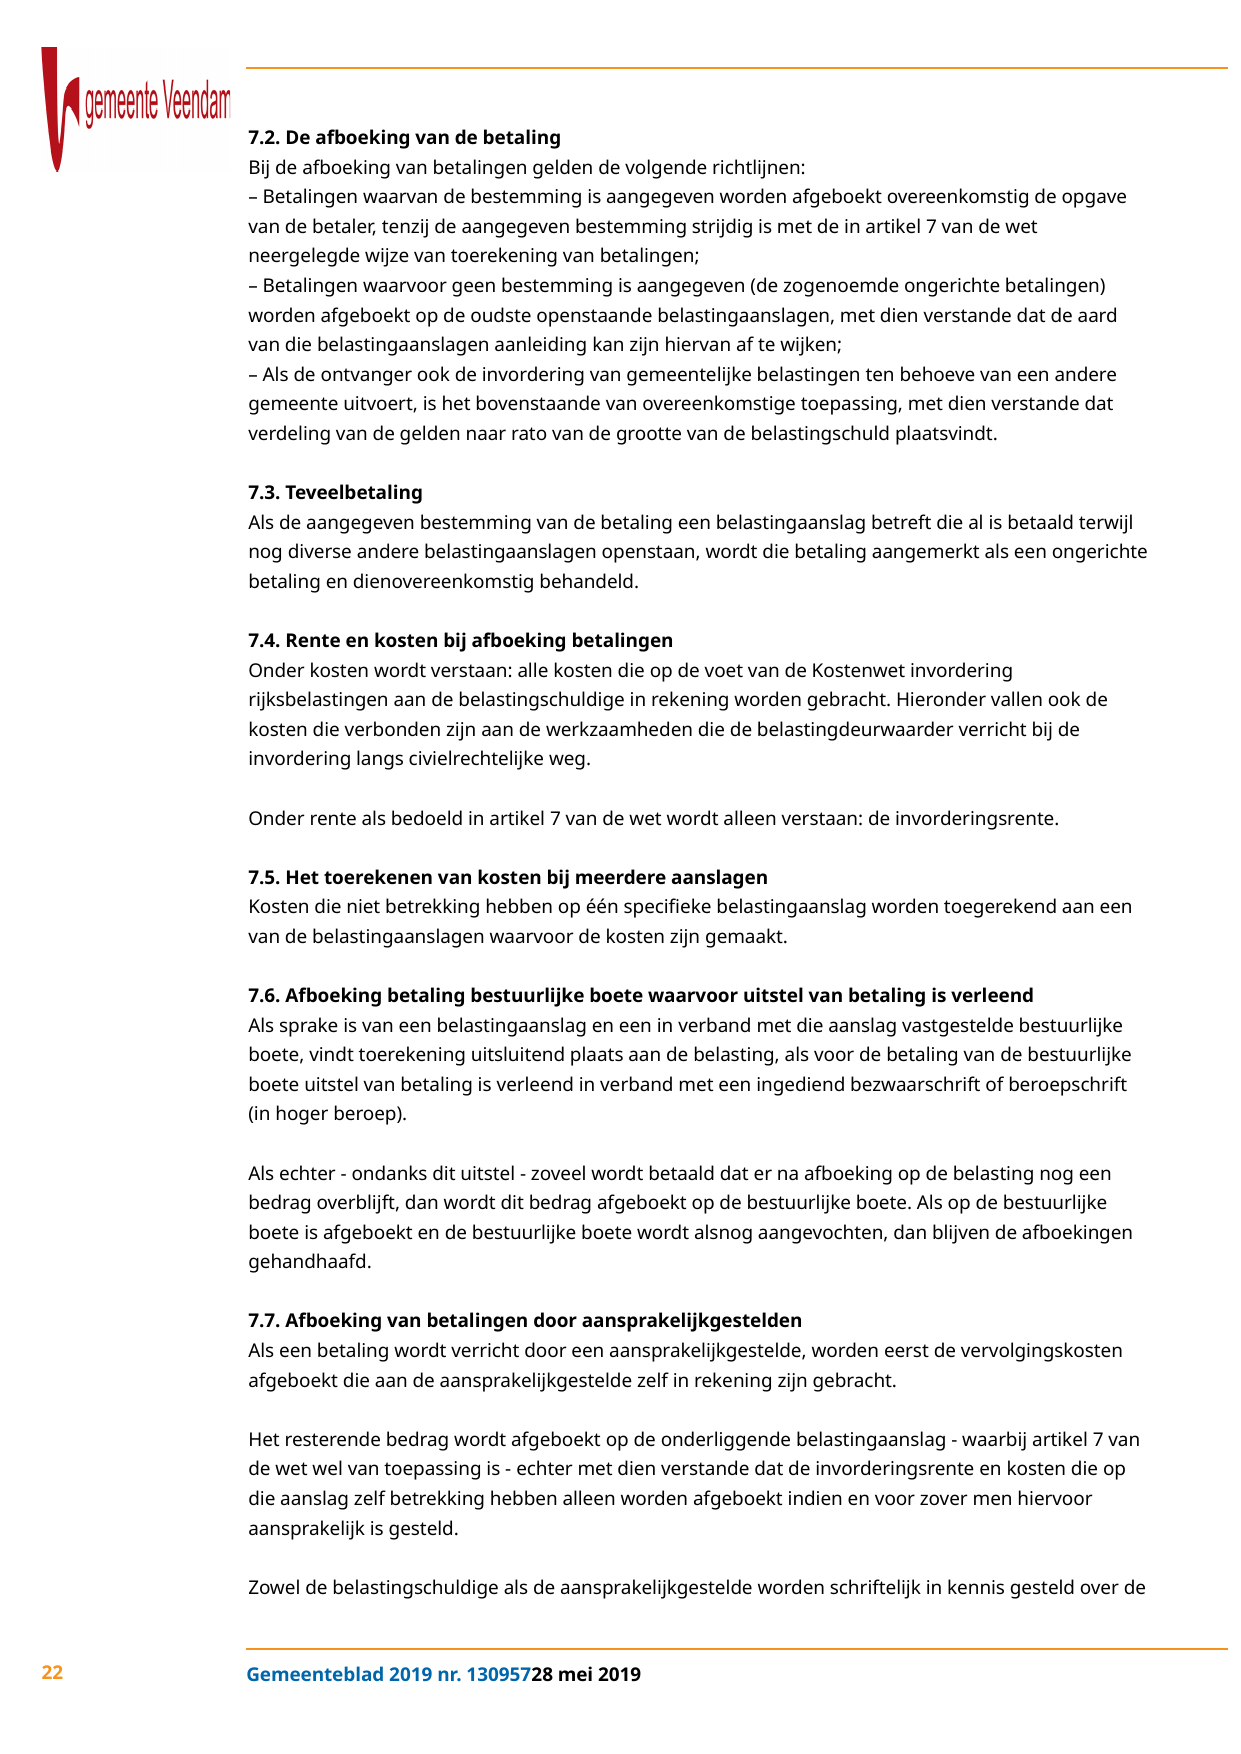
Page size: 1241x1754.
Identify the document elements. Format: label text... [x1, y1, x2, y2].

text 7.5. Het toerekenen van kosten bij meerdere aanslagen [248, 864, 1152, 890]
text – Als de ontvanger ook de invordering van gemeentelijke belastingen ten behoeve van een andere gemeente uitvoert, is het bovenstaande van overeenkomstige toepassing, met dien verstande dat verdeling van de gelden naar rato van de grootte van de belastingschuld plaatsvindt. [248, 361, 1152, 446]
text Het resterende bedrag wordt afgeboekt op de onderliggende belastingaanslag - waarbij artikel 7 van de wet wel van toepassing is - echter met dien verstande dat de invorderingsrente en kosten die op die aanslag zelf betrekking hebben alleen worden afgeboekt indien en voor zover men hiervoor aansprakelijk is gesteld. [248, 1426, 1152, 1541]
picture [41, 47, 231, 172]
text Onder kosten wordt verstaan: alle kosten die op de voet van de Kostenwet invordering rijksbelastingen aan de belastingschuldige in rekening worden gebracht. Hieronder vallen ook de kosten die verbonden zijn aan de werkzaamheden die de belastingdeurwaarder verricht bij de invordering langs civielrechtelijke weg. [248, 657, 1152, 771]
text Zowel de belastingschuldige als de aansprakelijkgestelde worden schriftelijk in kennis gesteld over de [248, 1574, 1152, 1600]
text – Betalingen waarvoor geen bestemming is aangegeven (de zogenoemde ongerichte betalingen) worden afgeboekt op de oudste openstaande belastingaanslagen, met dien verstande dat de aard van die belastingaanslagen aanleiding kan zijn hiervan af te wijken; [248, 272, 1152, 357]
text 7.7. Afboeking van betalingen door aansprakelijkgestelden [248, 1308, 1152, 1333]
text Als een betaling wordt verricht door een aansprakelijkgestelde, worden eerst de vervolgingskosten afgeboekt die aan de aansprakelijkgestelde zelf in rekening zijn gebracht. [248, 1337, 1152, 1393]
text – Betalingen waarvan de bestemming is aangegeven worden afgeboekt overeenkomstig de opgave van de betaler, tenzij de aangegeven bestemming strijdig is met de in artikel 7 van de wet neergelegde wijze van toerekening van betalingen; [248, 183, 1152, 268]
text 7.2. De afboeking van de betaling [248, 124, 1152, 150]
text 7.3. Teveelbetaling [248, 479, 1152, 505]
text Kosten die niet betrekking hebben op één specifieke belastingaanslag worden toegerekend aan een van de belastingaanslagen waarvoor de kosten zijn gemaakt. [248, 893, 1152, 949]
text Als sprake is van een belastingaanslag en een in verband met die aanslag vastgestelde bestuurlijke boete, vindt toerekening uitsluitend plaats aan de belasting, als voor de betaling van de bestuurlijke boete uitstel van betaling is verleend in verband met een ingediend bezwaarschrift of beroepschrift (in hoger beroep). [248, 1012, 1152, 1126]
text 7.6. Afboeking betaling bestuurlijke boete waarvoor uitstel van betaling is verleend [248, 982, 1152, 1008]
text Bij de afboeking van betalingen gelden de volgende richtlijnen: [248, 154, 1152, 180]
text 7.4. Rente en kosten bij afboeking betalingen [248, 627, 1152, 653]
text Als de aangegeven bestemming van de betaling een belastingaanslag betreft die al is betaald terwijl nog diverse andere belastingaanslagen openstaan, wordt die betaling aangemerkt als een ongerichte betaling en dienovereenkomstig behandeld. [248, 509, 1152, 594]
text Onder rente als bedoeld in artikel 7 van de wet wordt alleen verstaan: de invorderingsrente. [248, 805, 1152, 831]
text Als echter - ondanks dit uitstel - zoveel wordt betaald dat er na afboeking op de belasting nog een bedrag overblijft, dan wordt dit bedrag afgeboekt op de bestuurlijke boete. Als op de bestuurlijke boete is afgeboekt en de bestuurlijke boete wordt alsnog aangevochten, dan blijven de afboekingen gehandhaafd. [248, 1160, 1152, 1274]
